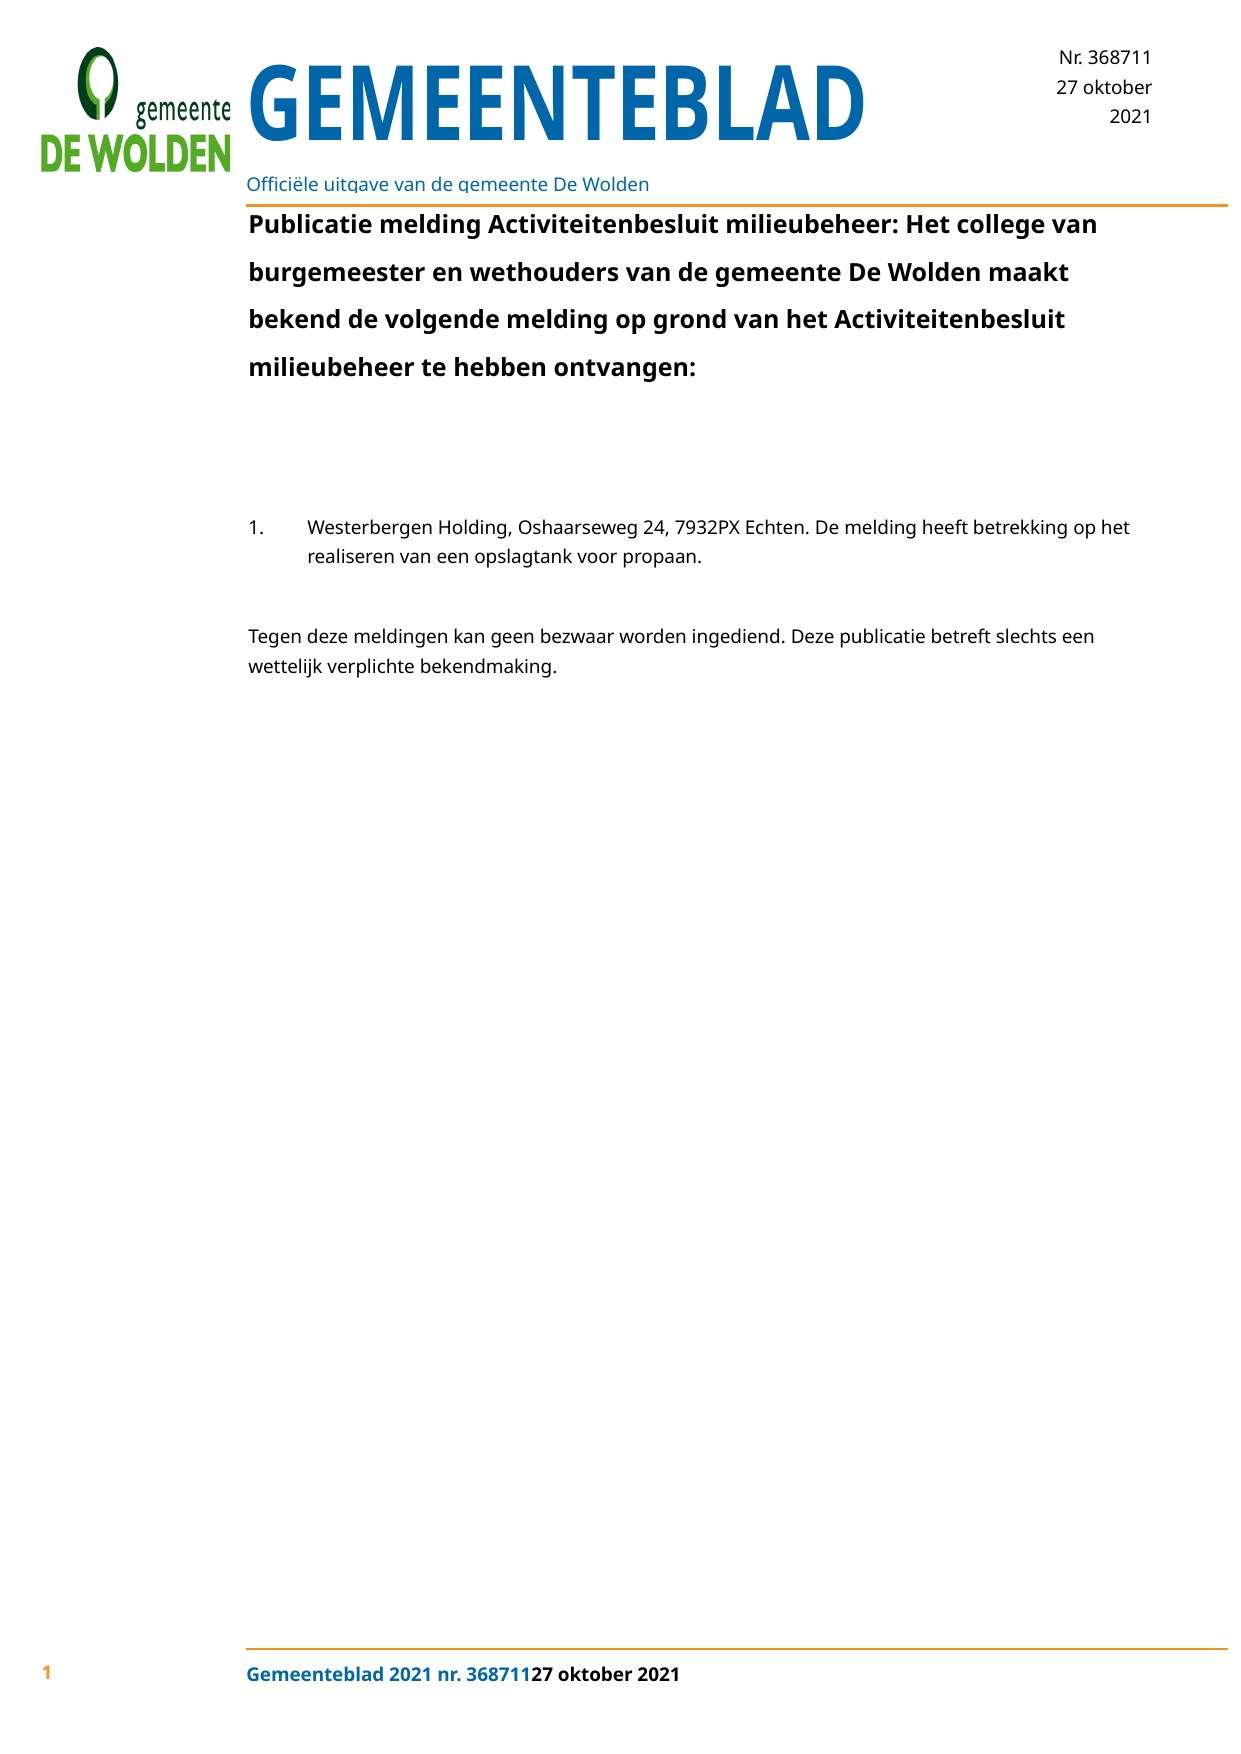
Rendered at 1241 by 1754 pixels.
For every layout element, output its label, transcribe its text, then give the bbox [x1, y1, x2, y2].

list Westerbergen Holding, Oshaarseweg 24, 7932PX Echten. De melding heeft betrekking op het realiseren van een opslagtank voor propaan. [248, 514, 1152, 569]
picture [41, 47, 231, 172]
text Publicatie melding Activiteitenbesluit milieubeheer: Het college van burgemeester en wethouders van de gemeente De Wolden maakt bekend de volgende melding op grond van het Activiteitenbesluit milieubeheer te hebben ontvangen: [248, 207, 1152, 384]
text Tegen deze meldingen kan geen bezwaar worden ingediend. Deze publicatie betreft slechts een wettelijk verplichte bekendmaking. [248, 623, 1152, 679]
